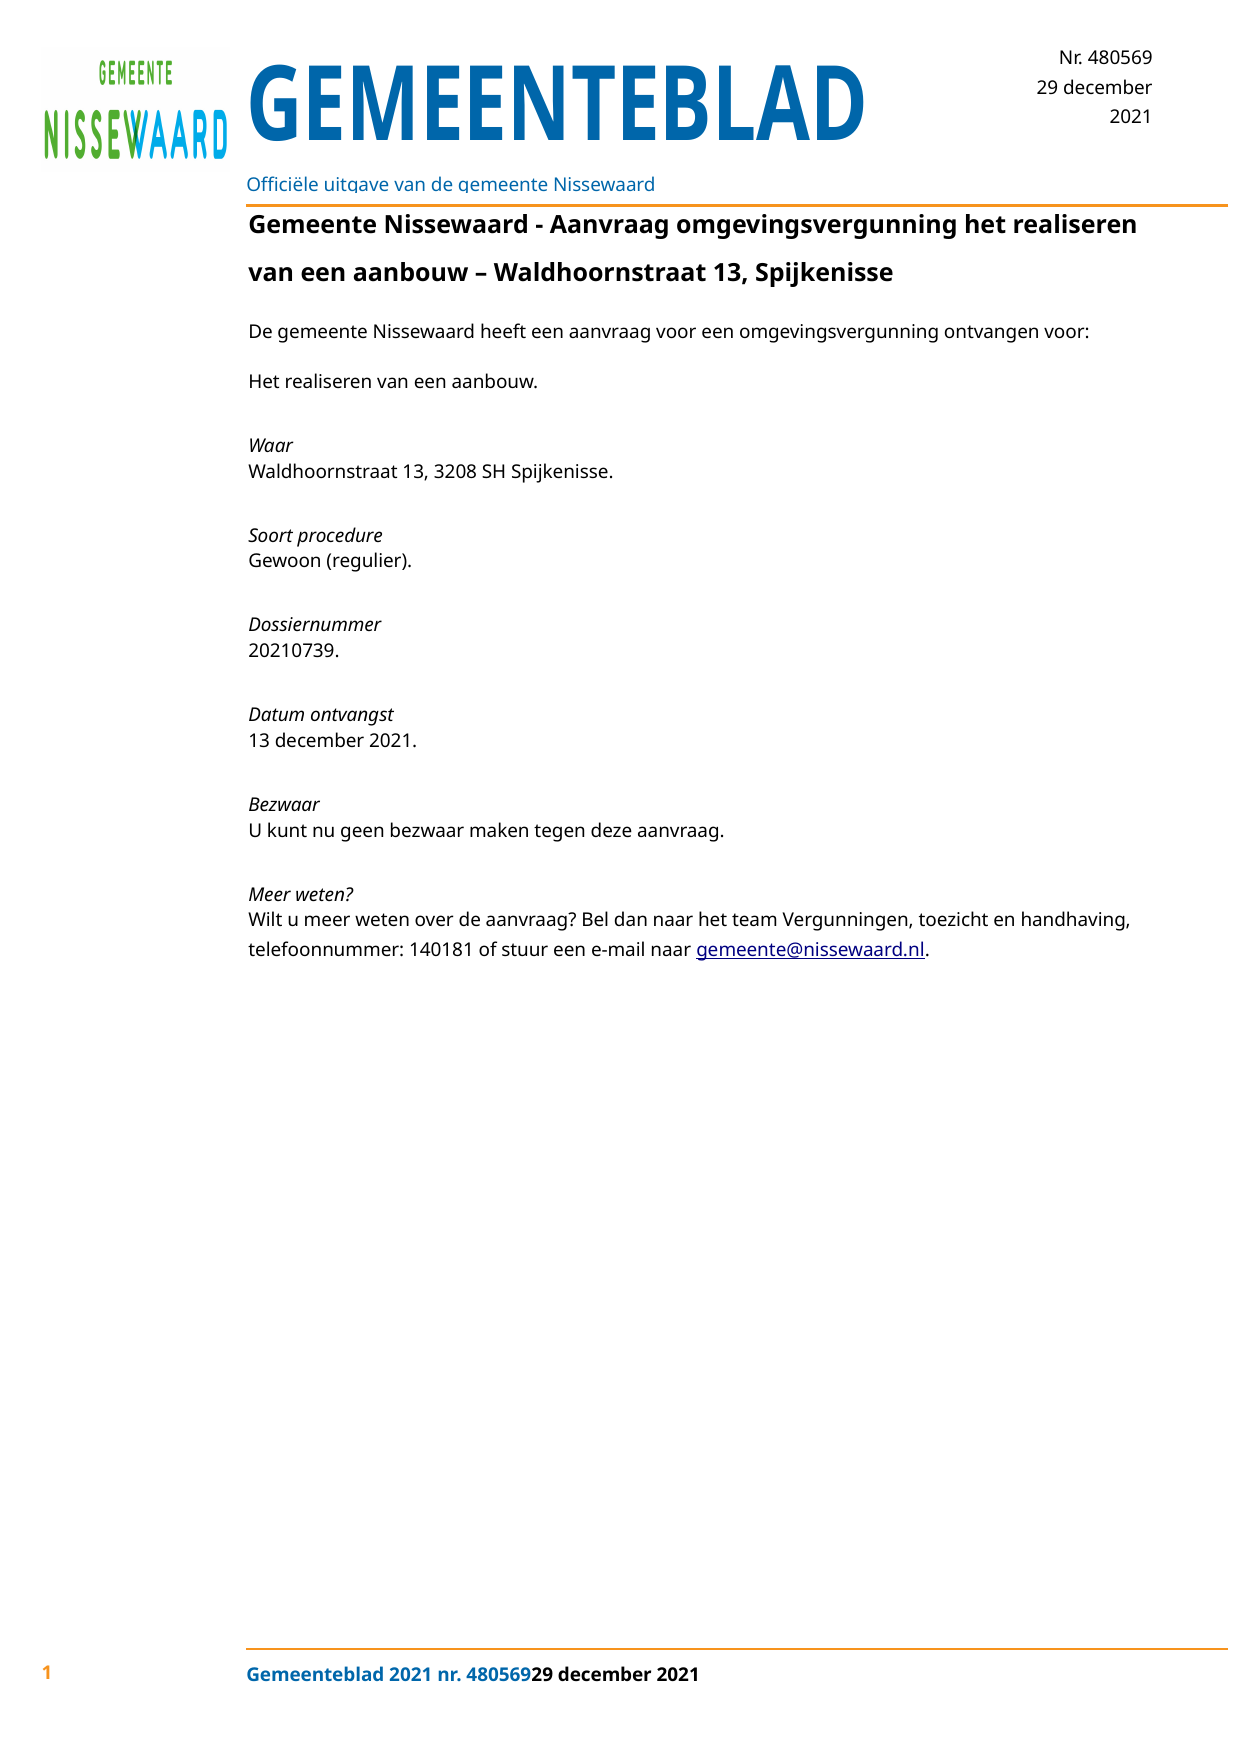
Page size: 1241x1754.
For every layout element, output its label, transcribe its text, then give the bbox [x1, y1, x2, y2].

text Waar [248, 432, 1152, 458]
text Wilt u meer weten over de aanvraag? Bel dan naar het team Vergunningen, toezicht en handhaving, telefoonnummer: 140181 of stuur een e-mail naar gemeente@nissewaard.nl. [248, 906, 1152, 962]
text Het realiseren van een aanbouw. [248, 368, 1152, 394]
picture [41, 47, 231, 172]
text Waldhoornstraat 13, 3208 SH Spijkenisse. [248, 458, 1152, 484]
text Bezwaar [248, 791, 1152, 817]
text Meer weten? [248, 881, 1152, 906]
text De gemeente Nissewaard heeft een aanvraag voor een omgevingsvergunning ontvangen voor: [248, 318, 1152, 344]
text Gewoon (regulier). [248, 548, 1152, 573]
text 20210739. [248, 637, 1152, 663]
text U kunt nu geen bezwaar maken tegen deze aanvraag. [248, 817, 1152, 842]
text Dossiernummer [248, 612, 1152, 637]
text Soort procedure [248, 522, 1152, 548]
text 13 december 2021. [248, 727, 1152, 753]
text Datum ontvangst [248, 701, 1152, 727]
text Gemeente Nissewaard - Aanvraag omgevingsvergunning het realiseren van een aanbouw – Waldhoornstraat 13, Spijkenisse [248, 207, 1152, 288]
